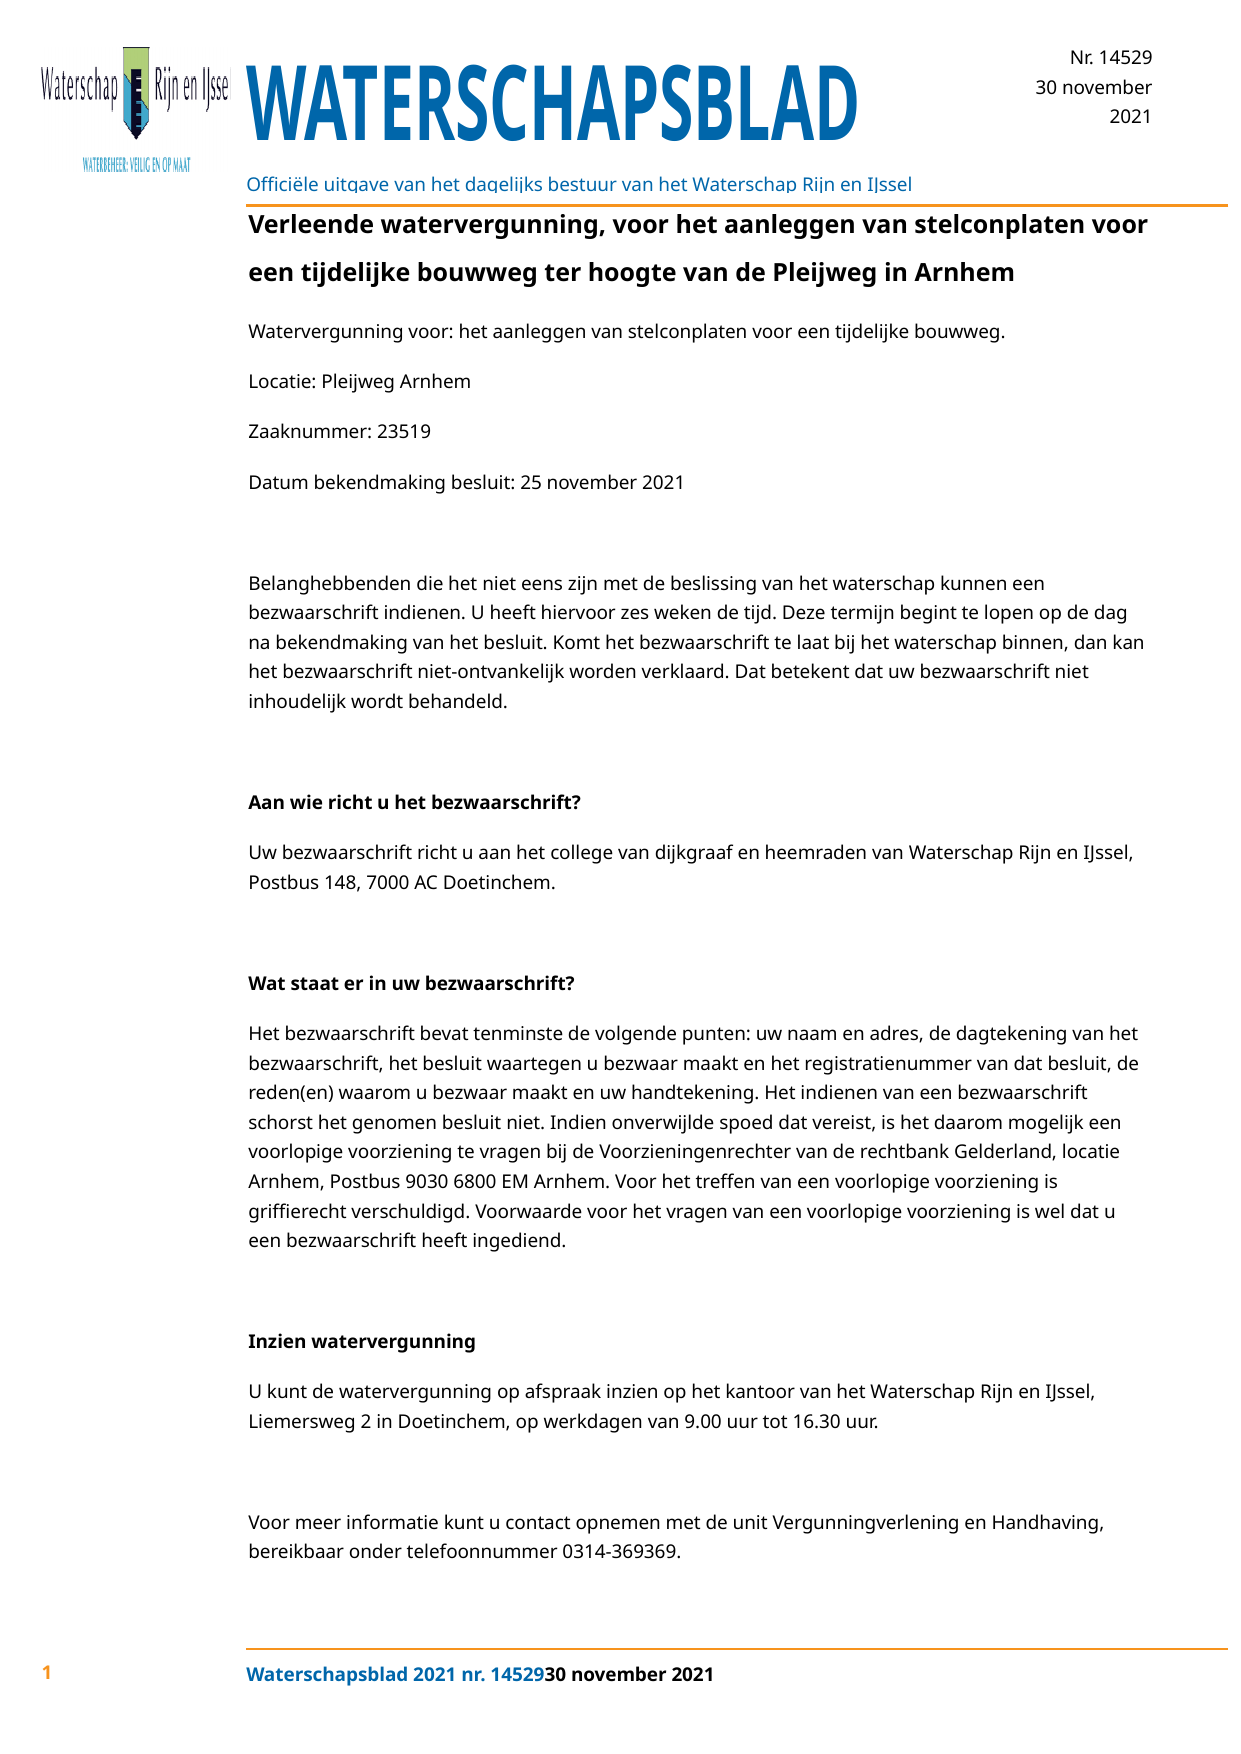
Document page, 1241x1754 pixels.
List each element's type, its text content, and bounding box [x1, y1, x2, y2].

text U kunt de watervergunning op afspraak inzien op het kantoor van het Waterschap Rijn en IJssel, Liemersweg 2 in Doetinchem, op werkdagen van 9.00 uur tot 16.30 uur. [248, 1379, 1152, 1434]
text Aan wie richt u het bezwaarschrift? [248, 789, 1152, 815]
text Wat staat er in uw bezwaarschrift? [248, 970, 1152, 996]
text Voor meer informatie kunt u contact opnemen met de unit Vergunningverlening en Handhaving, bereikbaar onder telefoonnummer 0314-369369. [248, 1509, 1152, 1564]
text Verleende watervergunning, voor het aanleggen van stelconplaten voor een tijdelijke bouwweg ter hoogte van de Pleijweg in Arnhem [248, 207, 1152, 288]
text Zaaknummer: 23519 [248, 419, 1152, 444]
text Locatie: Pleijweg Arnhem [248, 368, 1152, 394]
text Uw bezwaarschrift richt u aan het college van dijkgraaf en heemraden van Waterschap Rijn en IJssel, Postbus 148, 7000 AC Doetinchem. [248, 839, 1152, 895]
text Datum bekendmaking besluit: 25 november 2021 [248, 469, 1152, 495]
text Inzien watervergunning [248, 1328, 1152, 1354]
picture [41, 47, 231, 172]
text Watervergunning voor: het aanleggen van stelconplaten voor een tijdelijke bouwweg. [248, 318, 1152, 344]
text Het bezwaarschrift bevat tenminste de volgende punten: uw naam en adres, de dagtekening van het bezwaarschrift, het besluit waartegen u bezwaar maakt en het registratienummer van dat besluit, de reden(en) waarom u bezwaar maakt en uw handtekening. Het indienen van een bezwaarschrift schorst het genomen besluit niet. Indien onverwijlde spoed dat vereist, is het daarom mogelijk een voorlopige voorziening te vragen bij de Voorzieningenrechter van de rechtbank Gelderland, locatie Arnhem, Postbus 9030 6800 EM Arnhem. Voor het treffen van een voorlopige voorziening is griffierecht verschuldigd. Voorwaarde voor het vragen van een voorlopige voorziening is wel dat u een bezwaarschrift heeft ingediend. [248, 1020, 1152, 1253]
text Belanghebbenden die het niet eens zijn met de beslissing van het waterschap kunnen een bezwaarschrift indienen. U heeft hiervoor zes weken de tijd. Deze termijn begint te lopen op de dag na bekendmaking van het besluit. Komt het bezwaarschrift te laat bij het waterschap binnen, dan kan het bezwaarschrift niet-ontvankelijk worden verklaard. Dat betekent dat uw bezwaarschrift niet inhoudelijk wordt behandeld. [248, 570, 1152, 714]
